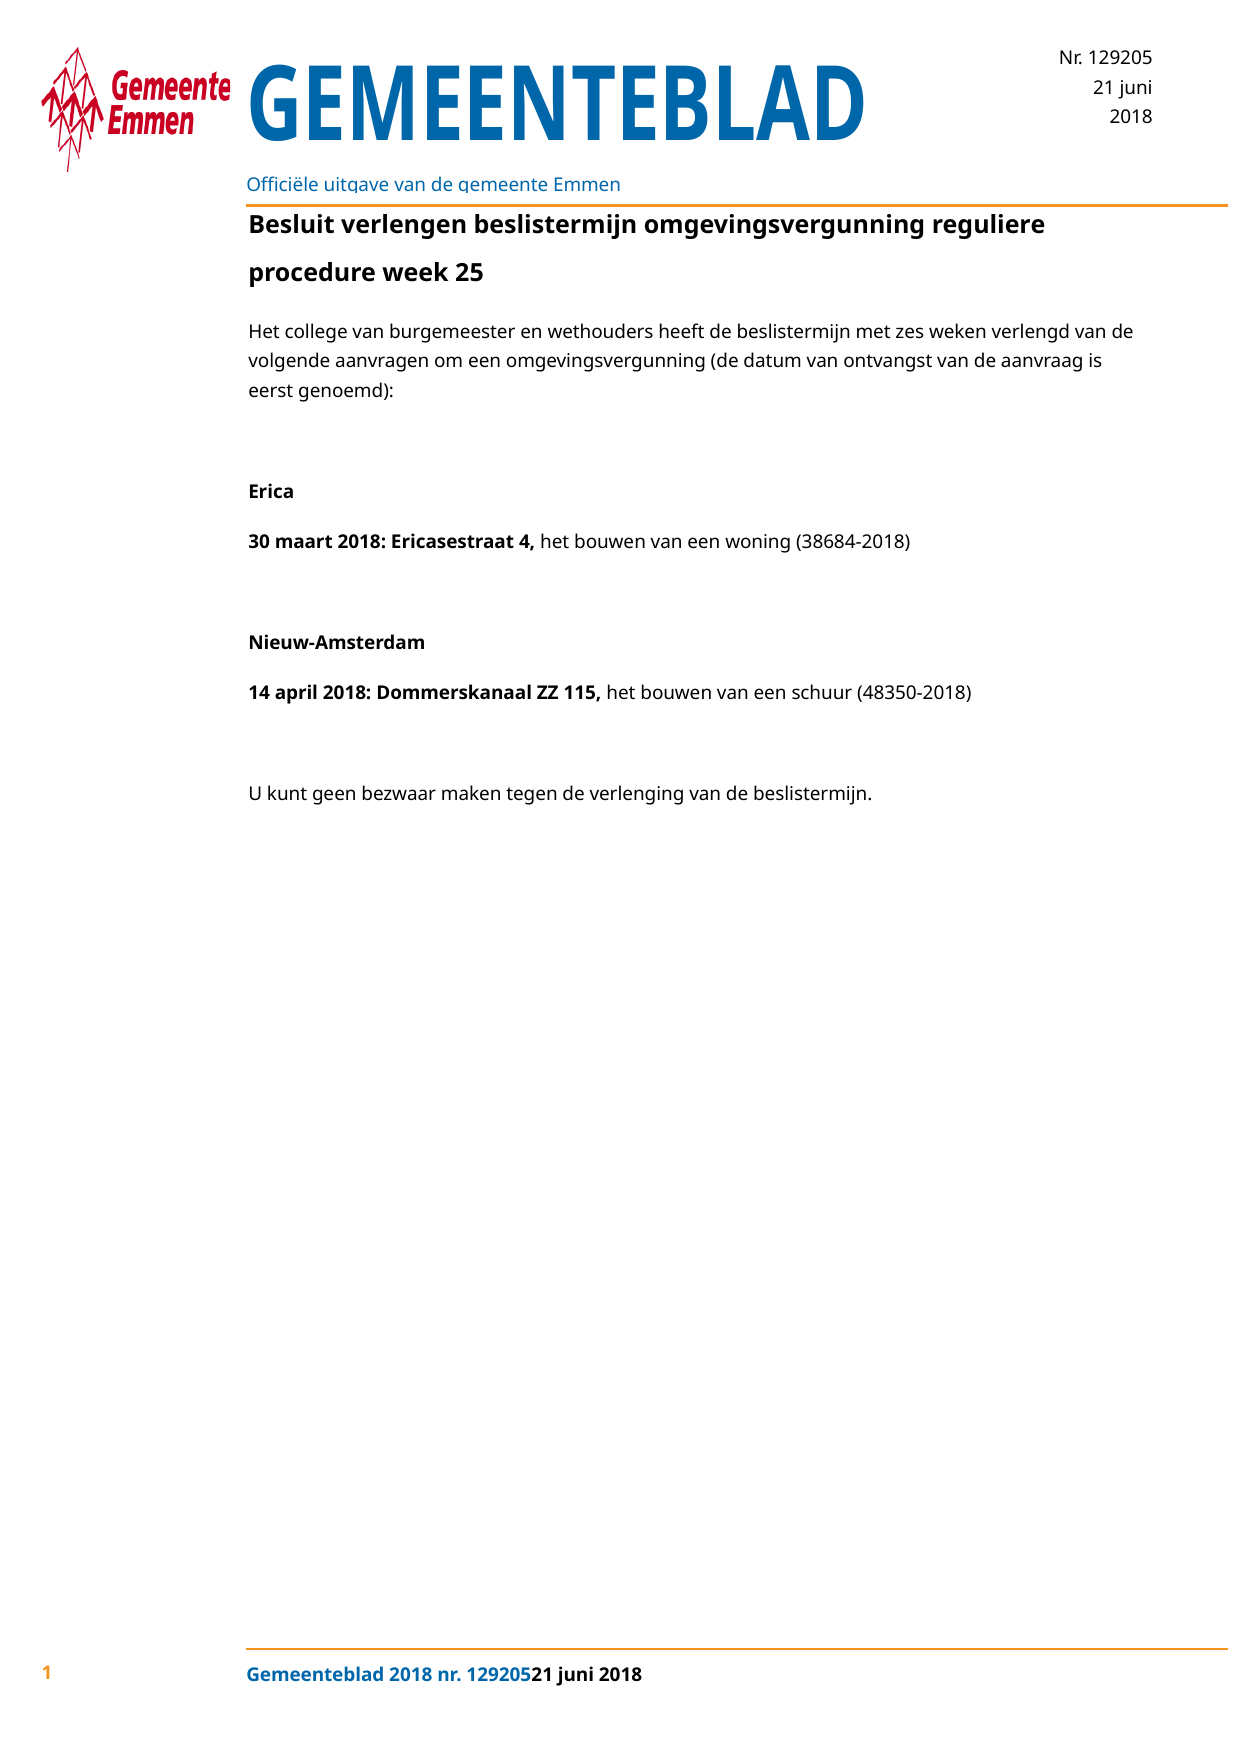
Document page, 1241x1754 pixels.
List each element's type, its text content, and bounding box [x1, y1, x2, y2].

text U kunt geen bezwaar maken tegen de verlenging van de beslistermijn. [248, 780, 1152, 806]
text Erica [248, 478, 1152, 504]
text 14 april 2018: Dommerskanaal ZZ 115, het bouwen van een schuur (48350-2018) [248, 679, 1152, 705]
text Nieuw-Amsterdam [248, 629, 1152, 655]
text 30 maart 2018: Ericasestraat 4, het bouwen van een woning (38684-2018) [248, 528, 1152, 554]
picture [41, 47, 231, 172]
text Besluit verlengen beslistermijn omgevingsvergunning reguliere procedure week 25 [248, 207, 1152, 288]
text Het college van burgemeester en wethouders heeft de beslistermijn met zes weken verlengd van de volgende aanvragen om een omgevingsvergunning (de datum van ontvangst van de aanvraag is eerst genoemd): [248, 318, 1152, 403]
